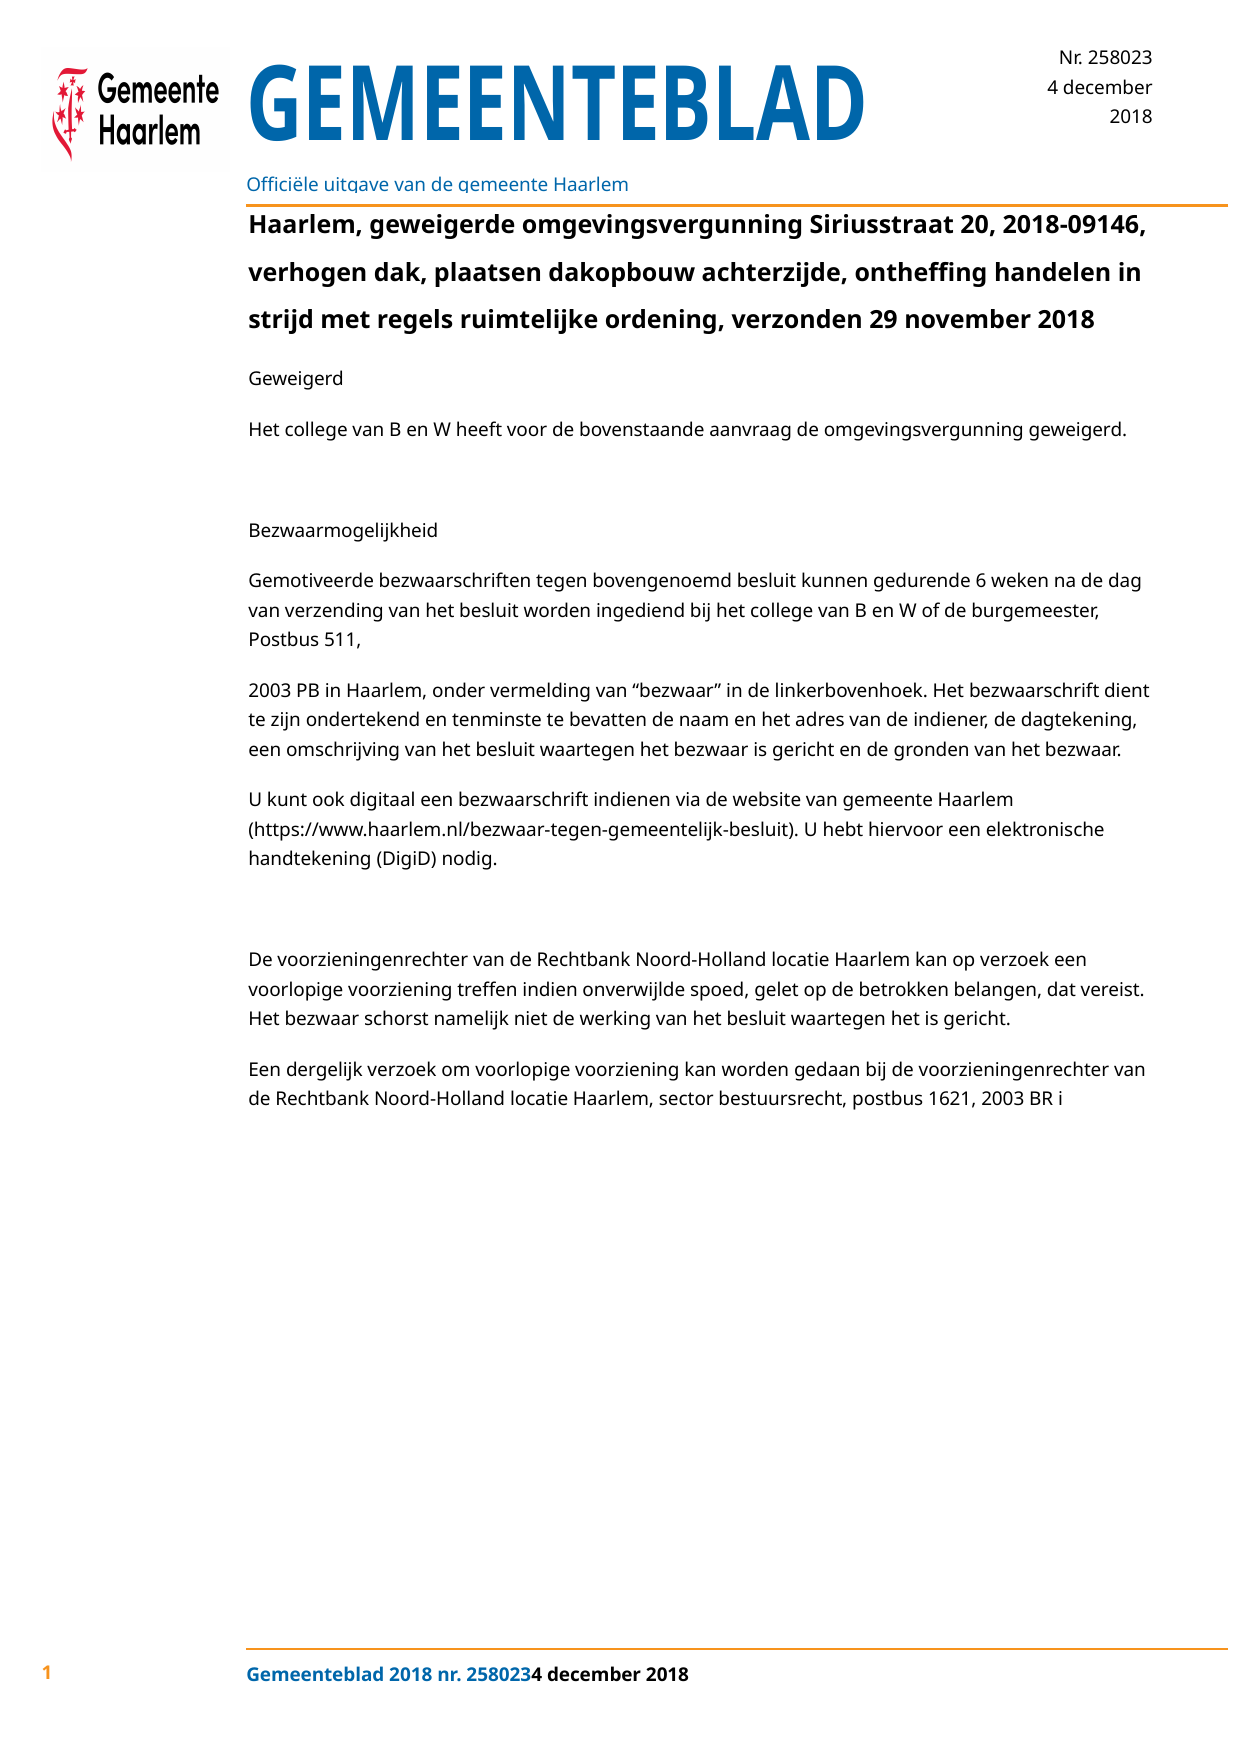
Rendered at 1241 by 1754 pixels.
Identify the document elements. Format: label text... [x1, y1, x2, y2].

text Het college van B en W heeft voor de bovenstaande aanvraag de omgevingsvergunning geweigerd. [248, 416, 1152, 442]
text De voorzieningenrechter van de Rechtbank Noord-Holland locatie Haarlem kan op verzoek een voorlopige voorziening treffen indien onverwijlde spoed, gelet op de betrokken belangen, dat vereist. Het bezwaar schorst namelijk niet de werking van het besluit waartegen het is gericht. [248, 946, 1152, 1031]
text Bezwaarmogelijkheid [248, 517, 1152, 542]
text Geweigerd [248, 366, 1152, 391]
text U kunt ook digitaal een bezwaarschrift indienen via de website van gemeente Haarlem (https://www.haarlem.nl/bezwaar-tegen-gemeentelijk-besluit). U hebt hiervoor een elektronische handtekening (DigiD) nodig. [248, 786, 1152, 871]
text Gemotiveerde bezwaarschriften tegen bovengenoemd besluit kunnen gedurende 6 weken na de dag van verzending van het besluit worden ingediend bij het college van B en W of de burgemeester, Postbus 511, [248, 567, 1152, 652]
text Een dergelijk verzoek om voorlopige voorziening kan worden gedaan bij de voorzieningenrechter van de Rechtbank Noord-Holland locatie Haarlem, sector bestuursrecht, postbus 1621, 2003 BR i [248, 1056, 1152, 1111]
text 2003 PB in Haarlem, onder vermelding van “bezwaar” in de linkerbovenhoek. Het bezwaarschrift dient te zijn ondertekend en tenminste te bevatten de naam en het adres van de indiener, de dagtekening, een omschrijving van het besluit waartegen het bezwaar is gericht en de gronden van het bezwaar. [248, 677, 1152, 762]
picture [41, 47, 231, 172]
text Haarlem, geweigerde omgevingsvergunning Siriusstraat 20, 2018-09146, verhogen dak, plaatsen dakopbouw achterzijde, ontheffing handelen in strijd met regels ruimtelijke ordening, verzonden 29 november 2018 [248, 207, 1152, 336]
